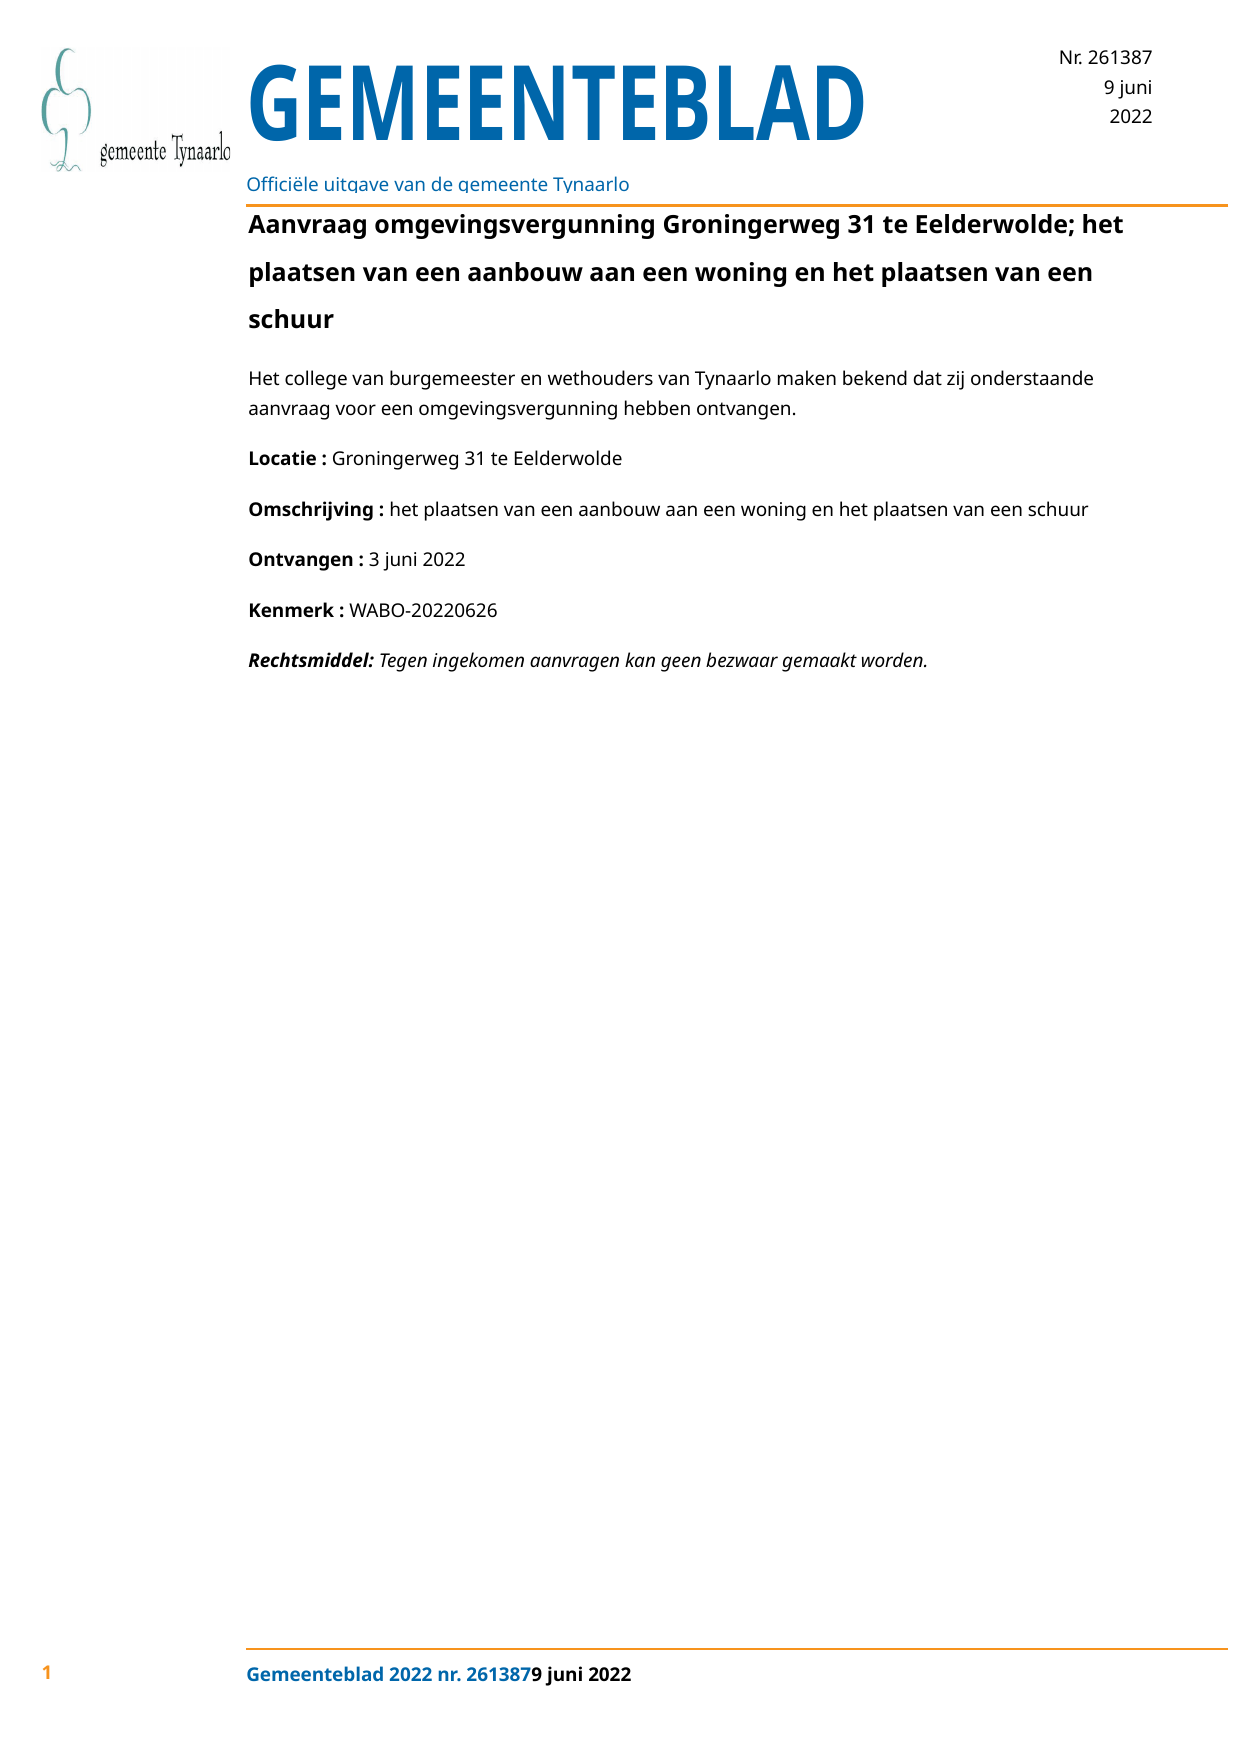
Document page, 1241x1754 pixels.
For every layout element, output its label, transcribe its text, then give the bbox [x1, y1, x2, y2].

text Aanvraag omgevingsvergunning Groningerweg 31 te Eelderwolde; het plaatsen van een aanbouw aan een woning en het plaatsen van een schuur [248, 207, 1152, 336]
text Rechtsmiddel: Tegen ingekomen aanvragen kan geen bezwaar gemaakt worden. [248, 647, 1152, 673]
text Locatie : Groningerweg 31 te Eelderwolde [248, 446, 1152, 471]
text Kenmerk : WABO-20220626 [248, 597, 1152, 622]
text Ontvangen : 3 juni 2022 [248, 546, 1152, 572]
text Omschrijving : het plaatsen van een aanbouw aan een woning en het plaatsen van een schuur [248, 496, 1152, 522]
text Het college van burgemeester en wethouders van Tynaarlo maken bekend dat zij onderstaande aanvraag voor een omgevingsvergunning hebben ontvangen. [248, 366, 1152, 421]
picture [41, 47, 231, 172]
